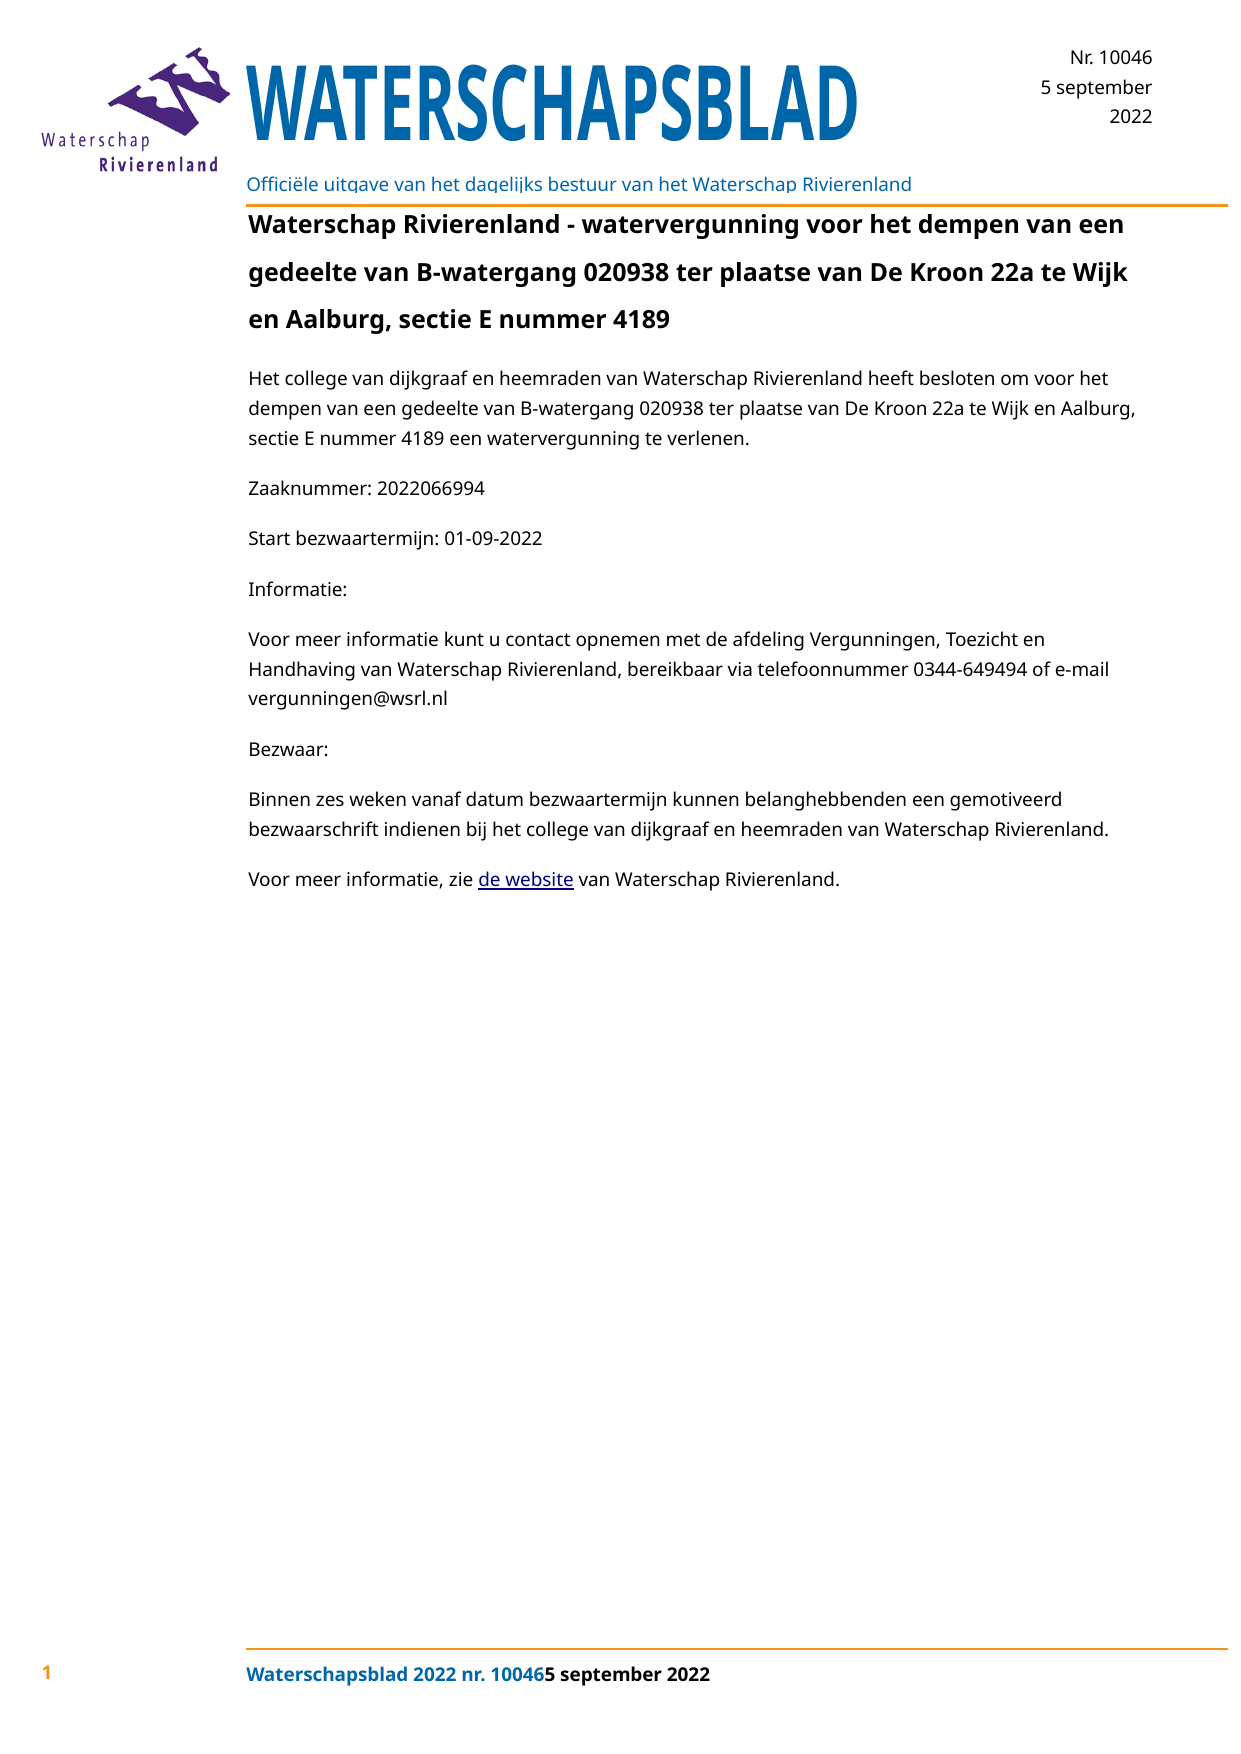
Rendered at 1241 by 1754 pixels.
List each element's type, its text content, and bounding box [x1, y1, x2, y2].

text Voor meer informatie kunt u contact opnemen met de afdeling Vergunningen, Toezicht en Handhaving van Waterschap Rivierenland, bereikbaar via telefoonnummer 0344-649494 of e-mail vergunningen@wsrl.nl [248, 626, 1152, 711]
text Voor meer informatie, zie de website van Waterschap Rivierenland. [248, 866, 1152, 892]
text Het college van dijkgraaf en heemraden van Waterschap Rivierenland heeft besloten om voor het dempen van een gedeelte van B-watergang 020938 ter plaatse van De Kroon 22a te Wijk en Aalburg, sectie E nummer 4189 een watervergunning te verlenen. [248, 366, 1152, 450]
text Binnen zes weken vanaf datum bezwaartermijn kunnen belanghebbenden een gemotiveerd bezwaarschrift indienen bij het college van dijkgraaf en heemraden van Waterschap Rivierenland. [248, 786, 1152, 842]
text Waterschap Rivierenland - watervergunning voor het dempen van een gedeelte van B-watergang 020938 ter plaatse van De Kroon 22a te Wijk en Aalburg, sectie E nummer 4189 [248, 207, 1152, 336]
text Start bezwaartermijn: 01-09-2022 [248, 526, 1152, 551]
text Zaaknummer: 2022066994 [248, 475, 1152, 501]
text Informatie: [248, 576, 1152, 602]
picture [41, 47, 231, 172]
text Bezwaar: [248, 736, 1152, 762]
